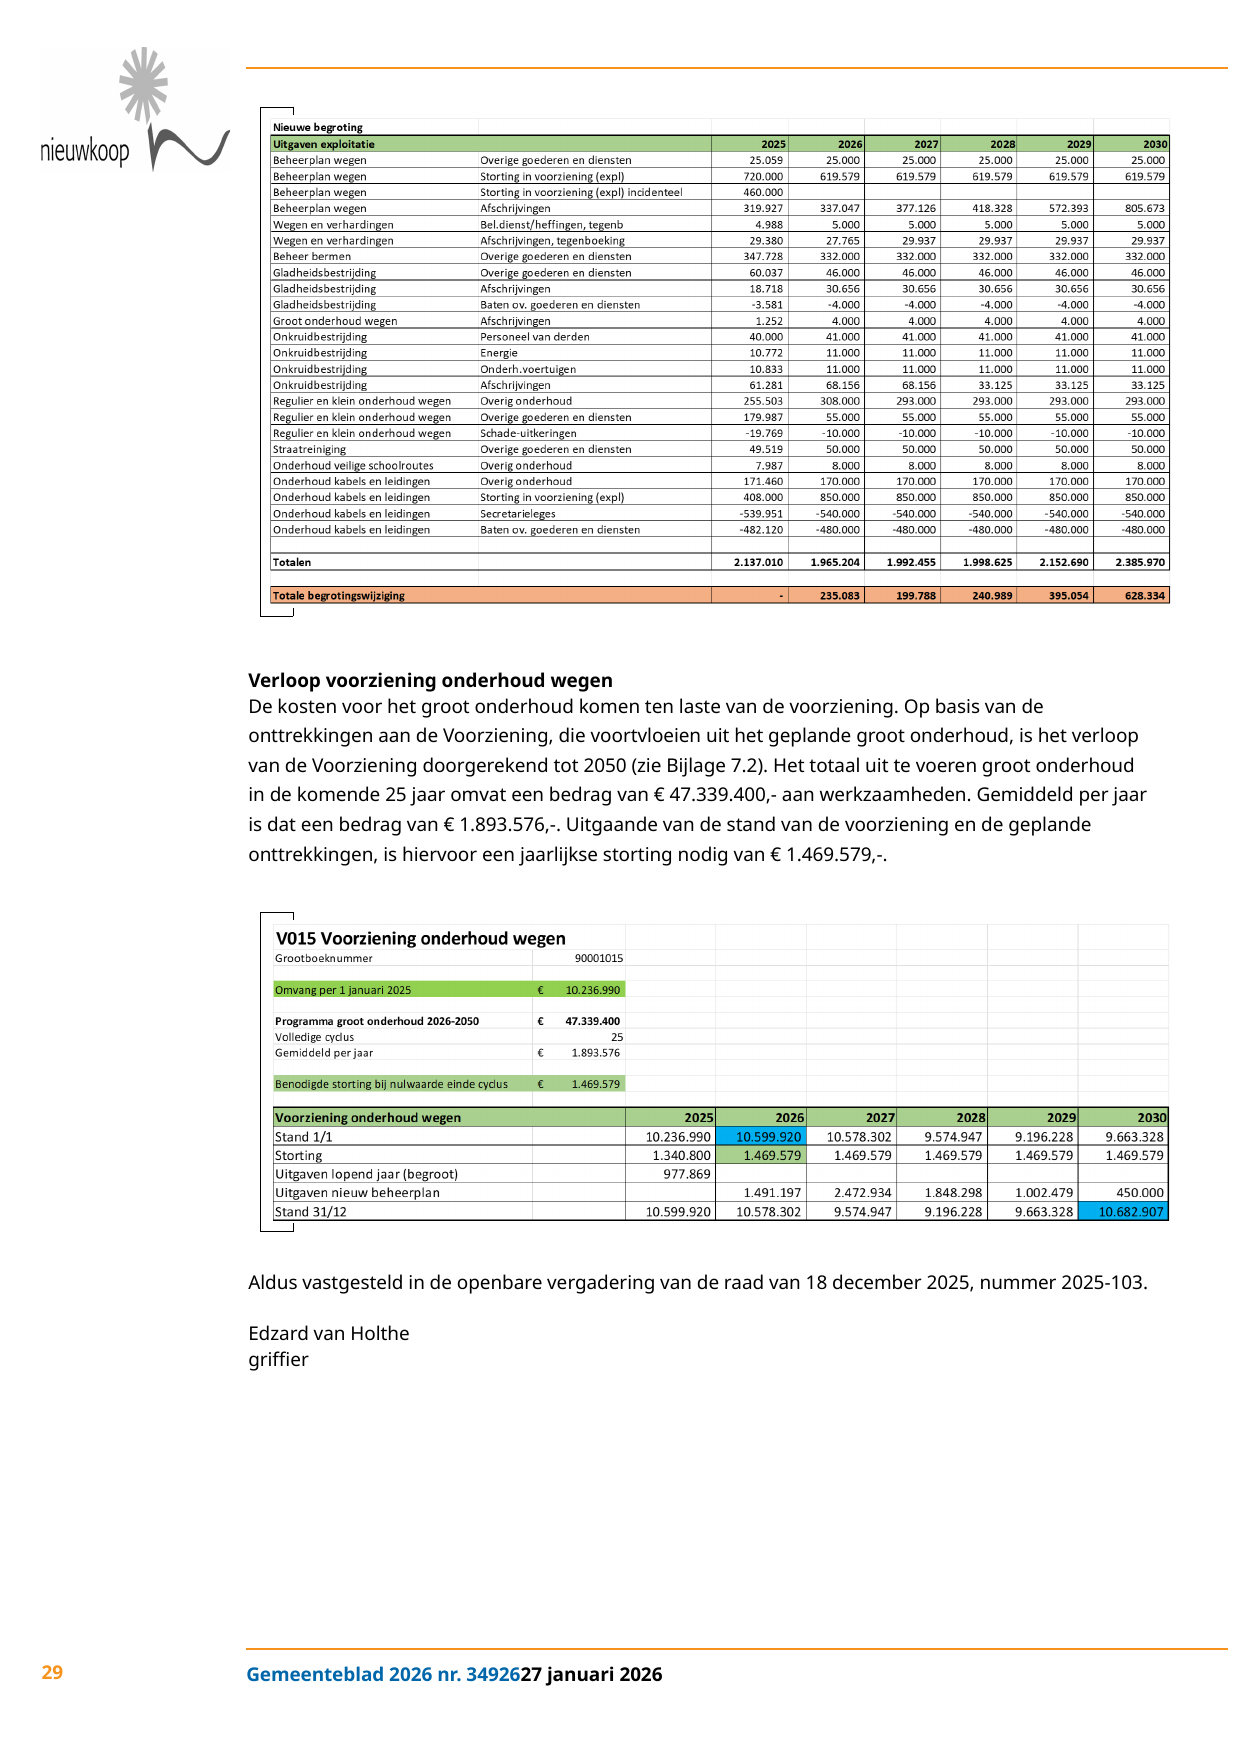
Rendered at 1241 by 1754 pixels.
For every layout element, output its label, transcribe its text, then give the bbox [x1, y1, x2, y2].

picture [268, 115, 1173, 608]
text griffier [248, 1346, 1152, 1372]
text Verloop voorziening onderhoud wegen [248, 667, 1152, 693]
text Aldus vastgesteld in de openbare vergadering van de raad van 18 december 2025, nummer 2025-103. [248, 1269, 1152, 1295]
text Edzard van Holthe [248, 1320, 1152, 1346]
text De kosten voor het groot onderhoud komen ten laste van de voorziening. Op basis van de onttrekkingen aan de Voorziening, die voortvloeien uit het geplande groot onderhoud, is het verloop van de Voorziening doorgerekend tot 2050 (zie Bijlage 7.2). Het totaal uit te voeren groot onderhoud in de komende 25 jaar omvat een bedrag van € 47.339.400,- aan werkzaamheden. Gemiddeld per jaar is dat een bedrag van € 1.893.576,-. Uitgaande van de stand van de voorziening en de geplande onttrekkingen, is hiervoor een jaarlijkse storting nodig van € 1.469.579,-. [248, 693, 1152, 867]
picture [41, 47, 231, 172]
picture [268, 920, 1173, 1223]
